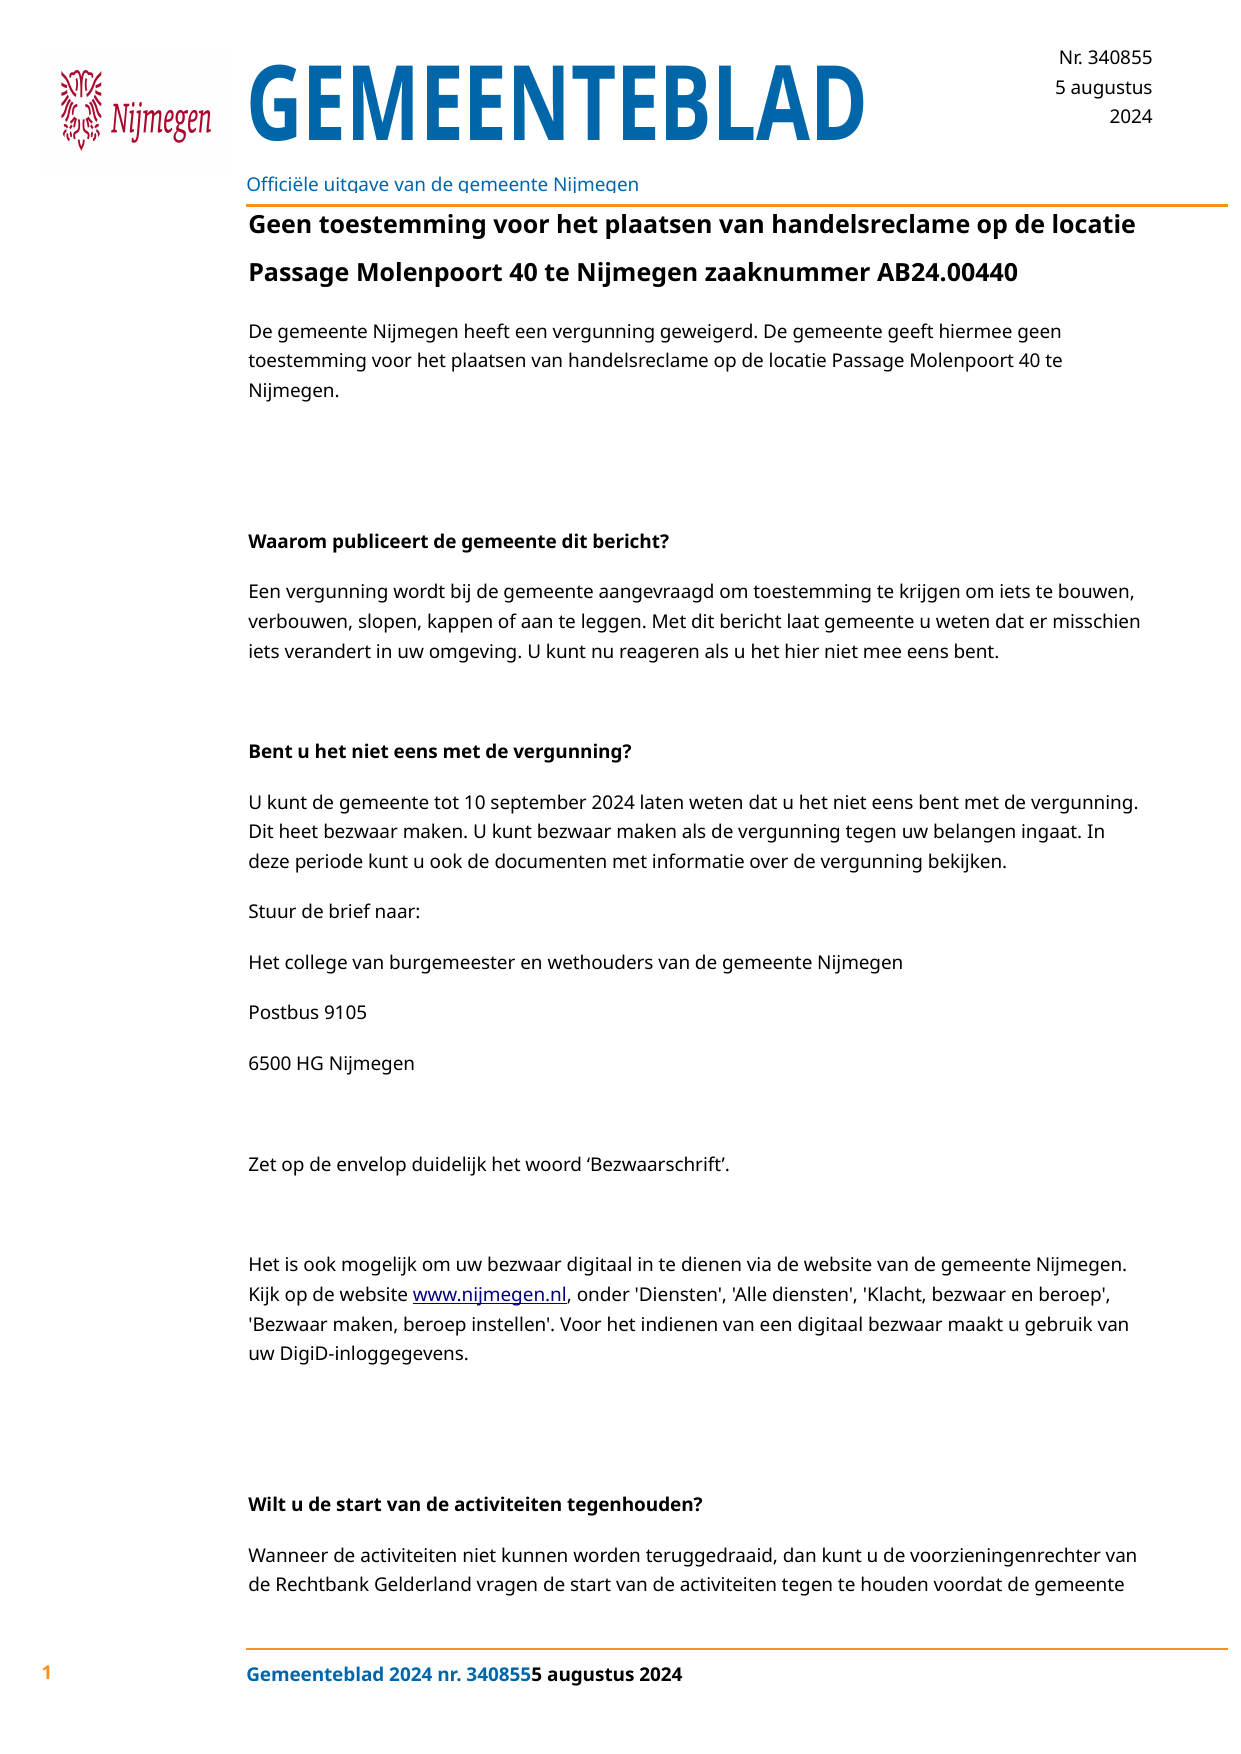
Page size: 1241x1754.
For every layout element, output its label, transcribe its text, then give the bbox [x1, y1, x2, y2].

text Bent u het niet eens met de vergunning? [248, 739, 1152, 764]
text Postbus 9105 [248, 999, 1152, 1025]
text Het college van burgemeester en wethouders van de gemeente Nijmegen [248, 949, 1152, 975]
text Het is ook mogelijk om uw bezwaar digitaal in te dienen via de website van de gemeente Nijmegen. Kijk op de website www.nijmegen.nl, onder 'Diensten', 'Alle diensten', 'Klacht, bezwaar en beroep', 'Bezwaar maken, beroep instellen'. Voor het indienen van een digitaal bezwaar maakt u gebruik van uw DigiD-inloggegevens. [248, 1252, 1152, 1366]
text Zet op de envelop duidelijk het woord ‘Bezwaarschrift’. [248, 1151, 1152, 1177]
text Geen toestemming voor het plaatsen van handelsreclame op de locatie Passage Molenpoort 40 te Nijmegen zaaknummer AB24.00440 [248, 207, 1152, 288]
text Wanneer de activiteiten niet kunnen worden teruggedraaid, dan kunt u de voorzieningenrechter van de Rechtbank Gelderland vragen de start van de activiteiten tegen te houden voordat de gemeente [248, 1542, 1152, 1597]
text Wilt u de start van de activiteiten tegenhouden? [248, 1492, 1152, 1517]
text Waarom publiceert de gemeente dit bericht? [248, 528, 1152, 554]
text Een vergunning wordt bij de gemeente aangevraagd om toestemming te krijgen om iets te bouwen, verbouwen, slopen, kappen of aan te leggen. Met dit bericht laat gemeente u weten dat er misschien iets verandert in uw omgeving. U kunt nu reageren als u het hier niet mee eens bent. [248, 579, 1152, 664]
text U kunt de gemeente tot 10 september 2024 laten weten dat u het niet eens bent met de vergunning. Dit heet bezwaar maken. U kunt bezwaar maken als de vergunning tegen uw belangen ingaat. In deze periode kunt u ook de documenten met informatie over de vergunning bekijken. [248, 789, 1152, 874]
text Stuur de brief naar: [248, 899, 1152, 924]
text De gemeente Nijmegen heeft een vergunning geweigerd. De gemeente geeft hiermee geen toestemming voor het plaatsen van handelsreclame op de locatie Passage Molenpoort 40 te Nijmegen. [248, 318, 1152, 403]
text 6500 HG Nijmegen [248, 1050, 1152, 1076]
picture [41, 47, 231, 172]
